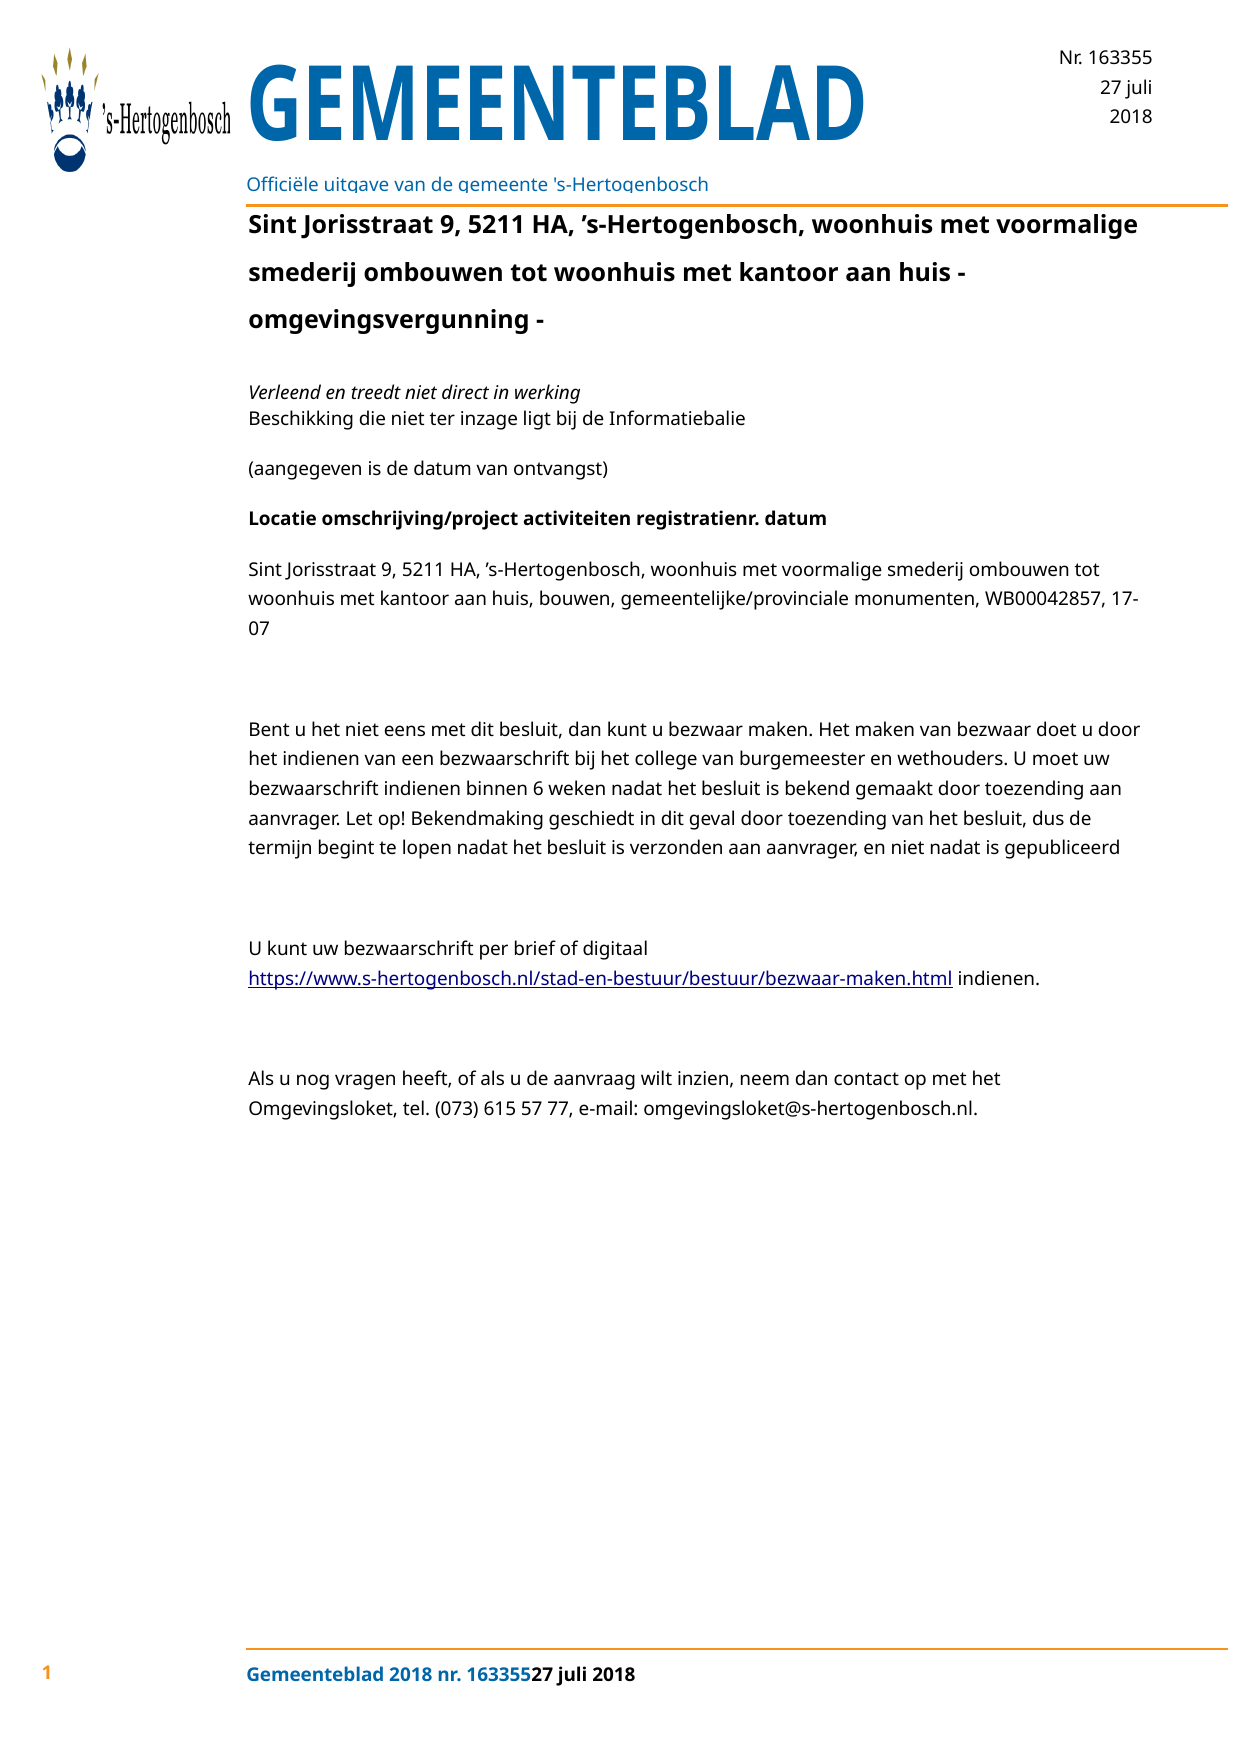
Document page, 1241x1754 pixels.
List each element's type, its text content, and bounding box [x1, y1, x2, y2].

text (aangegeven is de datum van ontvangst) [248, 455, 1152, 481]
text Beschikking die niet ter inzage ligt bij de Informatiebalie [248, 405, 1152, 431]
text Verleend en treedt niet direct in werking [248, 379, 1152, 405]
text U kunt uw bezwaarschrift per brief of digitaal https://www.s-hertogenbosch.nl/stad-en-bestuur/bestuur/bezwaar-maken.html indienen. [248, 935, 1152, 991]
text Als u nog vragen heeft, of als u de aanvraag wilt inzien, neem dan contact op met het Omgevingsloket, tel. (073) 615 57 77, e-mail: omgevingsloket@s-hertogenbosch.nl. [248, 1066, 1152, 1121]
text Sint Jorisstraat 9, 5211 HA, ’s-Hertogenbosch, woonhuis met voormalige smederij ombouwen tot woonhuis met kantoor aan huis - omgevingsvergunning - [248, 207, 1152, 336]
picture [41, 47, 231, 172]
text Sint Jorisstraat 9, 5211 HA, ’s-Hertogenbosch, woonhuis met voormalige smederij ombouwen tot woonhuis met kantoor aan huis, bouwen, gemeentelijke/provinciale monumenten, WB00042857, 17-07 [248, 556, 1152, 641]
text Bent u het niet eens met dit besluit, dan kunt u bezwaar maken. Het maken van bezwaar doet u door het indienen van een bezwaarschrift bij het college van burgemeester en wethouders. U moet uw bezwaarschrift indienen binnen 6 weken nadat het besluit is bekend gemaakt door toezending aan aanvrager. Let op! Bekendmaking geschiedt in dit geval door toezending van het besluit, dus de termijn begint te lopen nadat het besluit is verzonden aan aanvrager, en niet nadat is gepubliceerd [248, 716, 1152, 860]
text Locatie omschrijving/project activiteiten registratienr. datum [248, 506, 1152, 531]
